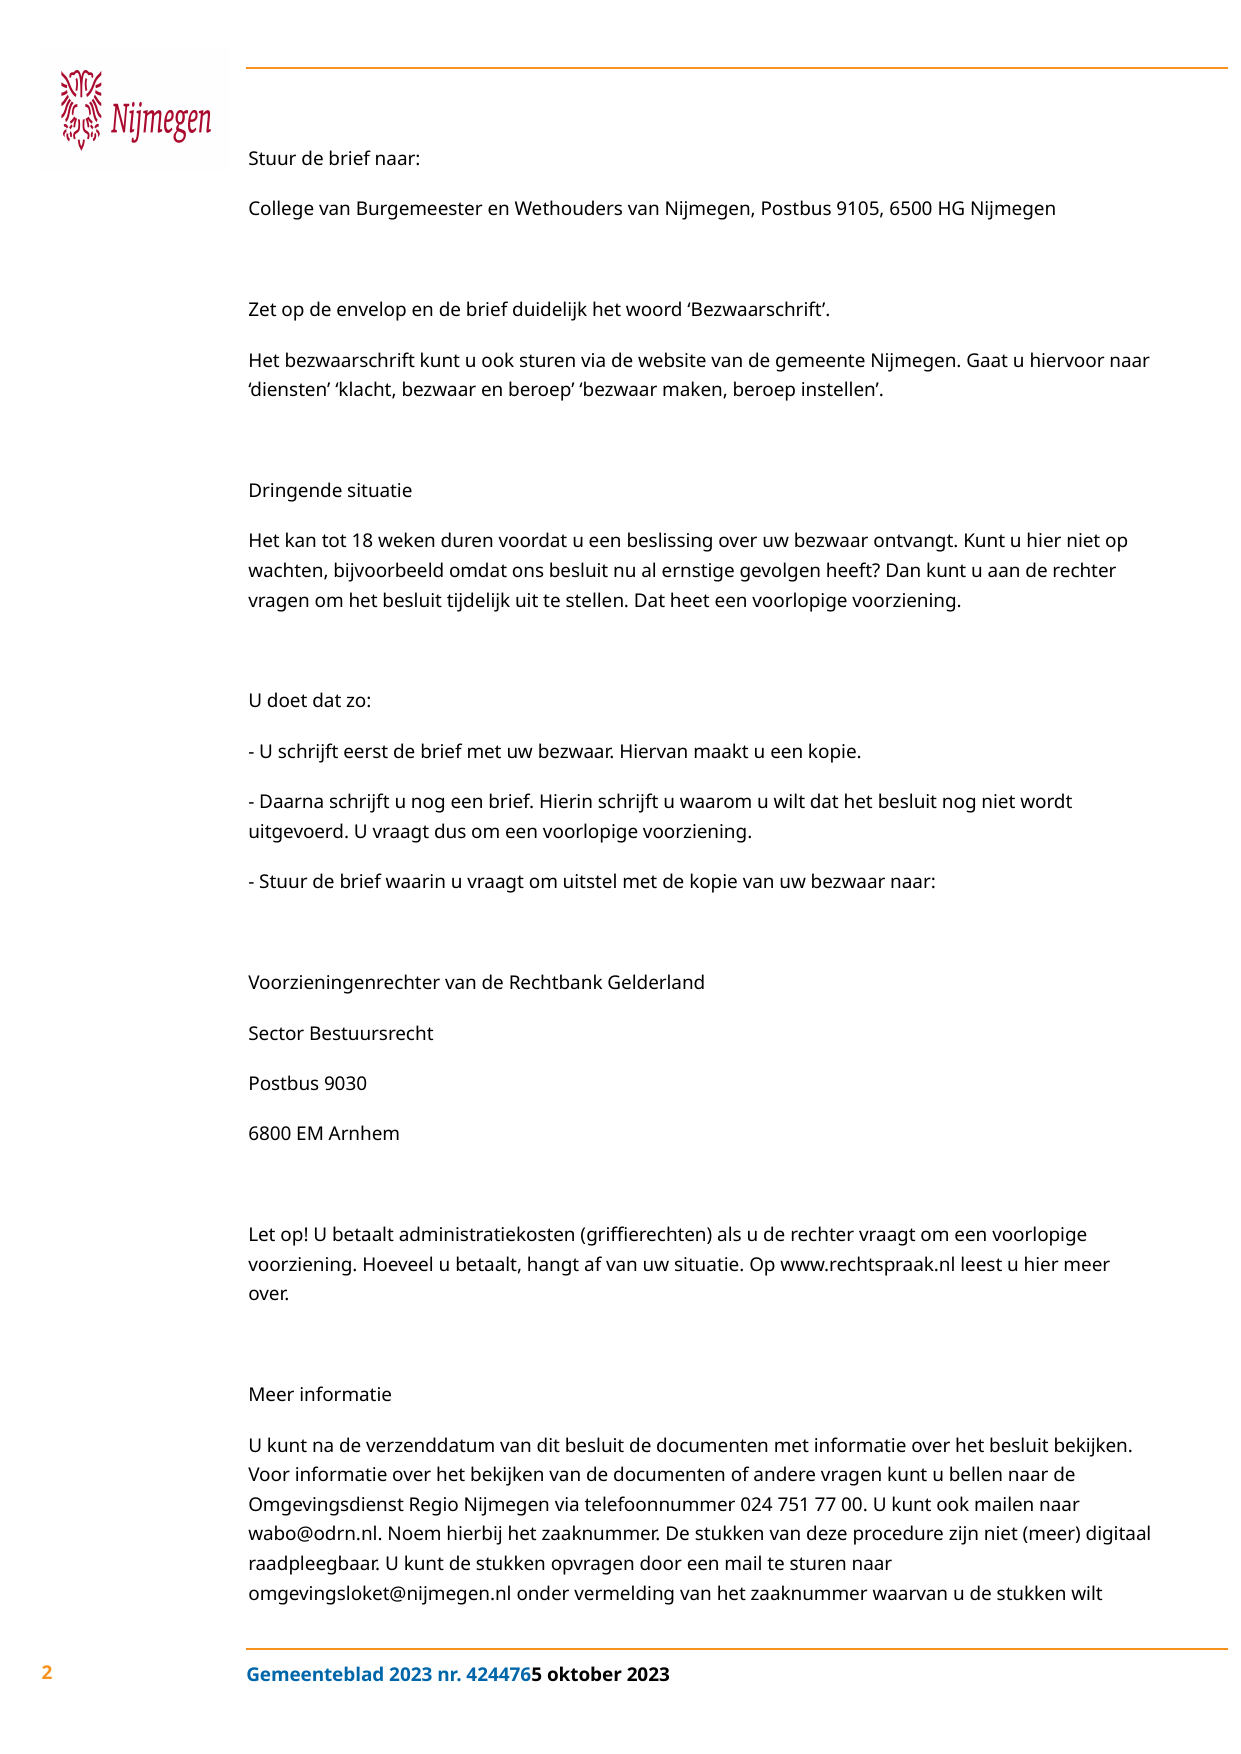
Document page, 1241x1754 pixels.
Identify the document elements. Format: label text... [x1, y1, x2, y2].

text - U schrijft eerst de brief met uw bezwaar. Hiervan maakt u een kopie. [248, 738, 1152, 764]
text Zet op de envelop en de brief duidelijk het woord ‘Bezwaarschrift’. [248, 296, 1152, 322]
text - Daarna schrijft u nog een brief. Hierin schrijft u waarom u wilt dat het besluit nog niet wordt uitgevoerd. U vraagt dus om een voorlopige voorziening. [248, 788, 1152, 844]
text U doet dat zo: [248, 688, 1152, 713]
text College van Burgemeester en Wethouders van Nijmegen, Postbus 9105, 6500 HG Nijmegen [248, 196, 1152, 221]
text Postbus 9030 [248, 1070, 1152, 1096]
text Let op! U betaalt administratiekosten (griffierechten) als u de rechter vraagt om een voorlopige voorziening. Hoeveel u betaalt, hangt af van uw situatie. Op www.rechtspraak.nl leest u hier meer over. [248, 1221, 1152, 1306]
text - Stuur de brief waarin u vraagt om uitstel met de kopie van uw bezwaar naar: [248, 868, 1152, 894]
text Sector Bestuursrecht [248, 1020, 1152, 1046]
text Het kan tot 18 weken duren voordat u een beslissing over uw bezwaar ontvangt. Kunt u hier niet op wachten, bijvoorbeeld omdat ons besluit nu al ernstige gevolgen heeft? Dan kunt u aan de rechter vragen om het besluit tijdelijk uit te stellen. Dat heet een voorlopige voorziening. [248, 528, 1152, 613]
text Het bezwaarschrift kunt u ook sturen via de website van de gemeente Nijmegen. Gaat u hiervoor naar ‘diensten’ ‘klacht, bezwaar en beroep’ ‘bezwaar maken, beroep instellen’. [248, 347, 1152, 402]
text Meer informatie [248, 1381, 1152, 1407]
text U kunt na de verzenddatum van dit besluit de documenten met informatie over het besluit bekijken. Voor informatie over het bekijken van de documenten of andere vragen kunt u bellen naar de Omgevingsdienst Regio Nijmegen via telefoonnummer 024 751 77 00. U kunt ook mailen naar wabo@odrn.nl. Noem hierbij het zaaknummer. De stukken van deze procedure zijn niet (meer) digitaal raadpleegbaar. U kunt de stukken opvragen door een mail te sturen naar omgevingsloket@nijmegen.nl onder vermelding van het zaaknummer waarvan u de stukken wilt [248, 1432, 1152, 1606]
text 6800 EM Arnhem [248, 1121, 1152, 1146]
text Stuur de brief naar: [248, 145, 1152, 171]
picture [41, 47, 231, 172]
text Voorzieningenrechter van de Rechtbank Gelderland [248, 969, 1152, 995]
text Dringende situatie [248, 477, 1152, 503]
